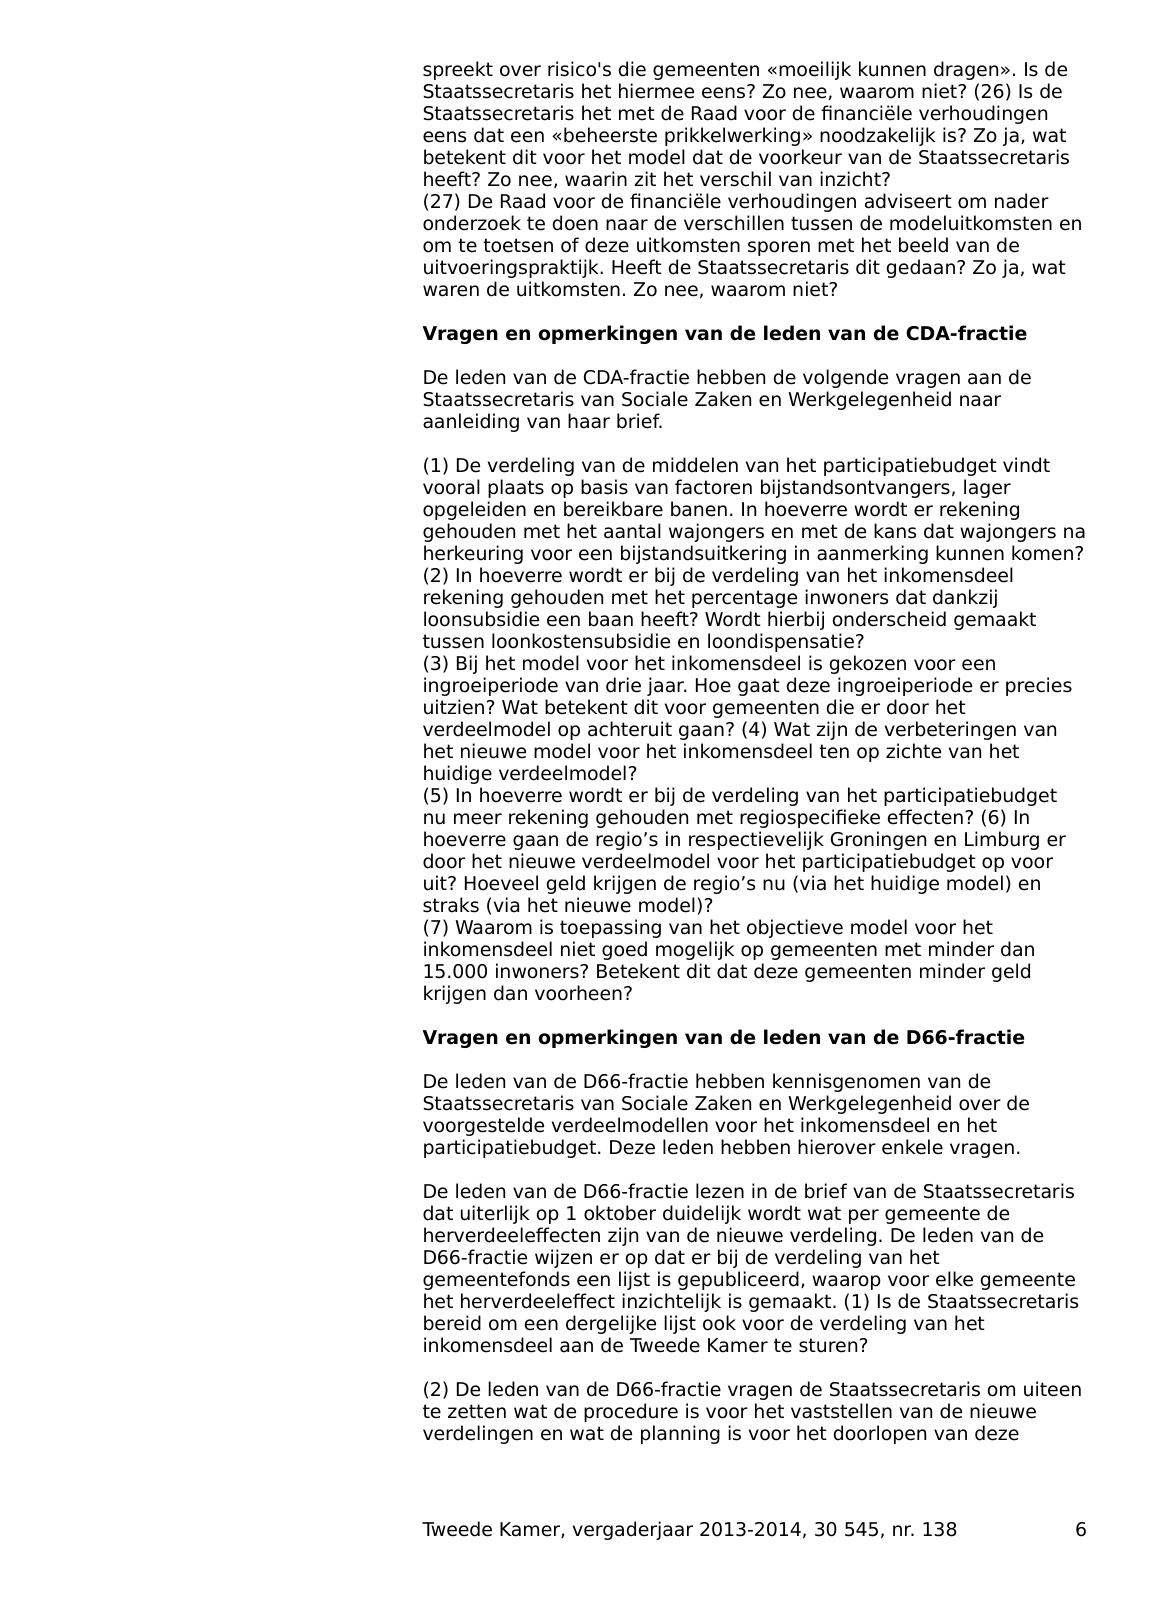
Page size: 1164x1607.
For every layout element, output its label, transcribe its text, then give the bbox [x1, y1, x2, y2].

text (27) De Raad voor de financiële verhoudingen adviseert om nader onderzoek te doen naar de verschillen tussen de modeluitkomsten en om te toetsen of deze uitkomsten sporen met het beeld van de uitvoeringspraktijk. Heeft de Staatssecretaris dit gedaan? Zo ja, wat waren de uitkomsten. Zo nee, waarom niet? [422, 191, 1087, 301]
text De leden van de D66-fractie hebben kennisgenomen van de Staatssecretaris van Sociale Zaken en Werkgelegenheid over de voorgestelde verdeelmodellen voor het inkomensdeel en het participatiebudget. Deze leden hebben hierover enkele vragen. [422, 1071, 1087, 1159]
text De leden van de CDA-fractie hebben de volgende vragen aan de Staatssecretaris van Sociale Zaken en Werkgelegenheid naar aanleiding van haar brief. [422, 367, 1087, 433]
text De leden van de D66-fractie lezen in de brief van de Staatssecretaris dat uiterlijk op 1 oktober duidelijk wordt wat per gemeente de herverdeeleffecten zijn van de nieuwe verdeling. De leden van de D66-fractie wijzen er op dat er bij de verdeling van het gemeentefonds een lijst is gepubliceerd, waarop voor elke gemeente het herverdeeleffect inzichtelijk is gemaakt. (1) Is de Staatssecretaris bereid om een dergelijke lijst ook voor de verdeling van het inkomensdeel aan de Tweede Kamer te sturen? [422, 1181, 1087, 1357]
subtitle Vragen en opmerkingen van de leden van de D66-fractie [422, 1027, 1087, 1049]
text (1) De verdeling van de middelen van het participatiebudget vindt vooral plaats op basis van factoren bijstandsontvangers, lager opgeleiden en bereikbare banen. In hoeverre wordt er rekening gehouden met het aantal wajongers en met de kans dat wajongers na herkeuring voor een bijstandsuitkering in aanmerking kunnen komen? [422, 455, 1087, 565]
text spreekt over risico's die gemeenten «moeilijk kunnen dragen». Is de Staatssecretaris het hiermee eens? Zo nee, waarom niet? (26) Is de Staatssecretaris het met de Raad voor de financiële verhoudingen eens dat een «beheerste prikkelwerking» noodzakelijk is? Zo ja, wat betekent dit voor het model dat de voorkeur van de Staatssecretaris heeft? Zo nee, waarin zit het verschil van inzicht? [422, 59, 1087, 191]
text (2) In hoeverre wordt er bij de verdeling van het inkomensdeel rekening gehouden met het percentage inwoners dat dankzij loonsubsidie een baan heeft? Wordt hierbij onderscheid gemaakt tussen loonkostensubsidie en loondispensatie? [422, 565, 1087, 653]
text (2) De leden van de D66-fractie vragen de Staatssecretaris om uiteen te zetten wat de procedure is voor het vaststellen van de nieuwe verdelingen en wat de planning is voor het doorlopen van deze [422, 1379, 1087, 1445]
text (3) Bij het model voor het inkomensdeel is gekozen voor een ingroeiperiode van drie jaar. Hoe gaat deze ingroeiperiode er precies uitzien? Wat betekent dit voor gemeenten die er door het verdeelmodel op achteruit gaan? (4) Wat zijn de verbeteringen van het nieuwe model voor het inkomensdeel ten op zichte van het huidige verdeelmodel? [422, 653, 1087, 785]
text (5) In hoeverre wordt er bij de verdeling van het participatiebudget nu meer rekening gehouden met regiospecifieke effecten? (6) In hoeverre gaan de regio’s in respectievelijk Groningen en Limburg er door het nieuwe verdeelmodel voor het participatiebudget op voor uit? Hoeveel geld krijgen de regio’s nu (via het huidige model) en straks (via het nieuwe model)? [422, 785, 1087, 917]
subtitle Vragen en opmerkingen van de leden van de CDA-fractie [422, 323, 1087, 345]
text (7) Waarom is toepassing van het objectieve model voor het inkomensdeel niet goed mogelijk op gemeenten met minder dan 15.000 inwoners? Betekent dit dat deze gemeenten minder geld krijgen dan voorheen? [422, 917, 1087, 1005]
